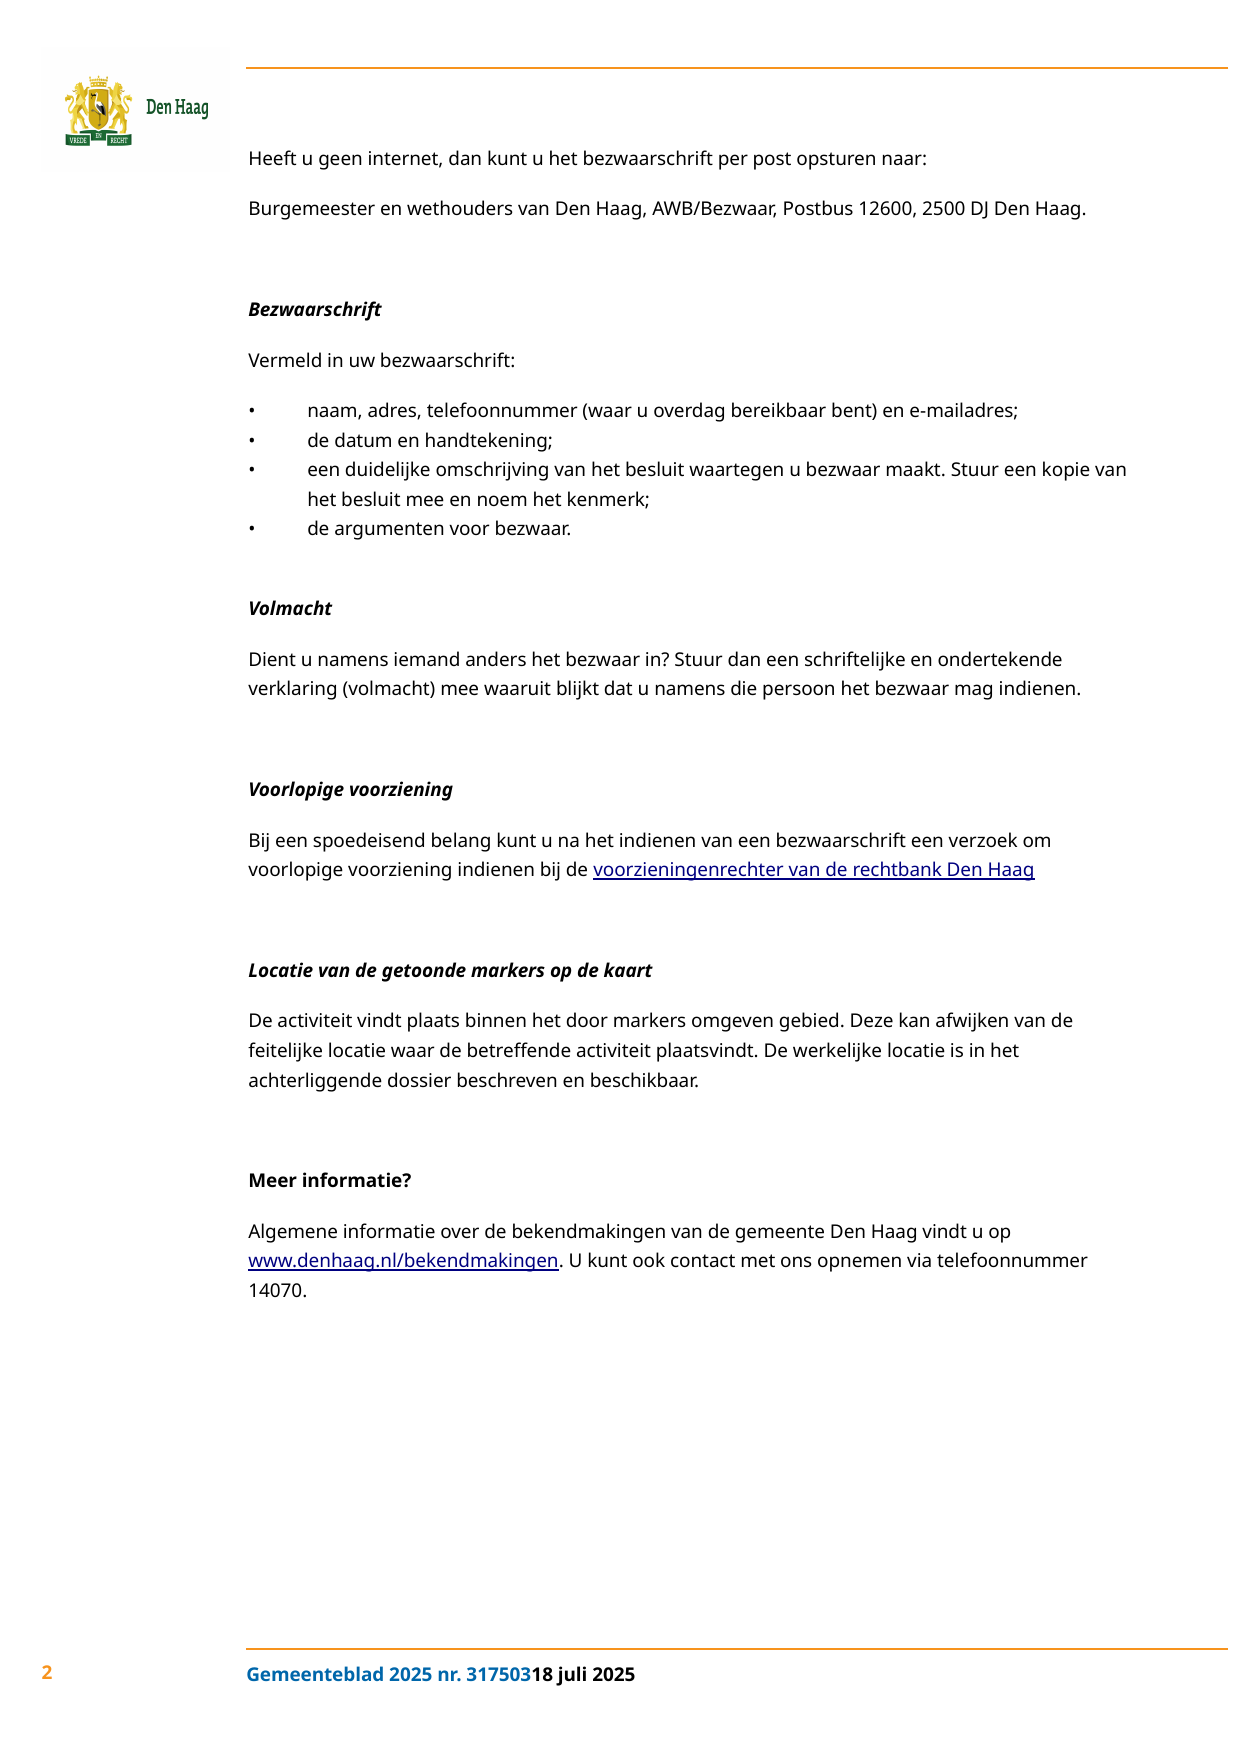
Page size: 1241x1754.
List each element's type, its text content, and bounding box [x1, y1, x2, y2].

text De activiteit vindt plaats binnen het door markers omgeven gebied. Deze kan afwijken van de feitelijke locatie waar de betreffende activiteit plaatsvindt. De werkelijke locatie is in het achterliggende dossier beschreven en beschikbaar. [248, 1008, 1152, 1093]
text Voorlopige voorziening [248, 776, 1152, 802]
text Volmacht [248, 596, 1152, 621]
list de datum en handtekening; [248, 427, 1152, 453]
text Burgemeester en wethouders van Den Haag, AWB/Bezwaar, Postbus 12600, 2500 DJ Den Haag. [248, 196, 1152, 221]
text Algemene informatie over de bekendmakingen van de gemeente Den Haag vindt u op www.denhaag.nl/bekendmakingen. U kunt ook contact met ons opnemen via telefoonnummer 14070. [248, 1218, 1152, 1303]
list de argumenten voor bezwaar. [248, 516, 1152, 541]
text Dient u namens iemand anders het bezwaar in? Stuur dan een schriftelijke en ondertekende verklaring (volmacht) mee waaruit blijkt dat u namens die persoon het bezwaar mag indienen. [248, 646, 1152, 701]
text Bij een spoedeisend belang kunt u na het indienen van een bezwaarschrift een verzoek om voorlopige voorziening indienen bij de voorzieningenrechter van de rechtbank Den Haag [248, 827, 1152, 882]
picture [41, 47, 231, 172]
text Heeft u geen internet, dan kunt u het bezwaarschrift per post opsturen naar: [248, 145, 1152, 171]
text Vermeld in uw bezwaarschrift: [248, 347, 1152, 373]
text Meer informatie? [248, 1168, 1152, 1193]
text Locatie van de getoonde markers op de kaart [248, 957, 1152, 983]
list naam, adres, telefoonnummer (waar u overdag bereikbaar bent) en e-mailadres; [248, 397, 1152, 423]
list een duidelijke omschrijving van het besluit waartegen u bezwaar maakt. Stuur een kopie van het besluit mee en noem het kenmerk; [248, 456, 1152, 512]
text Bezwaarschrift [248, 296, 1152, 322]
